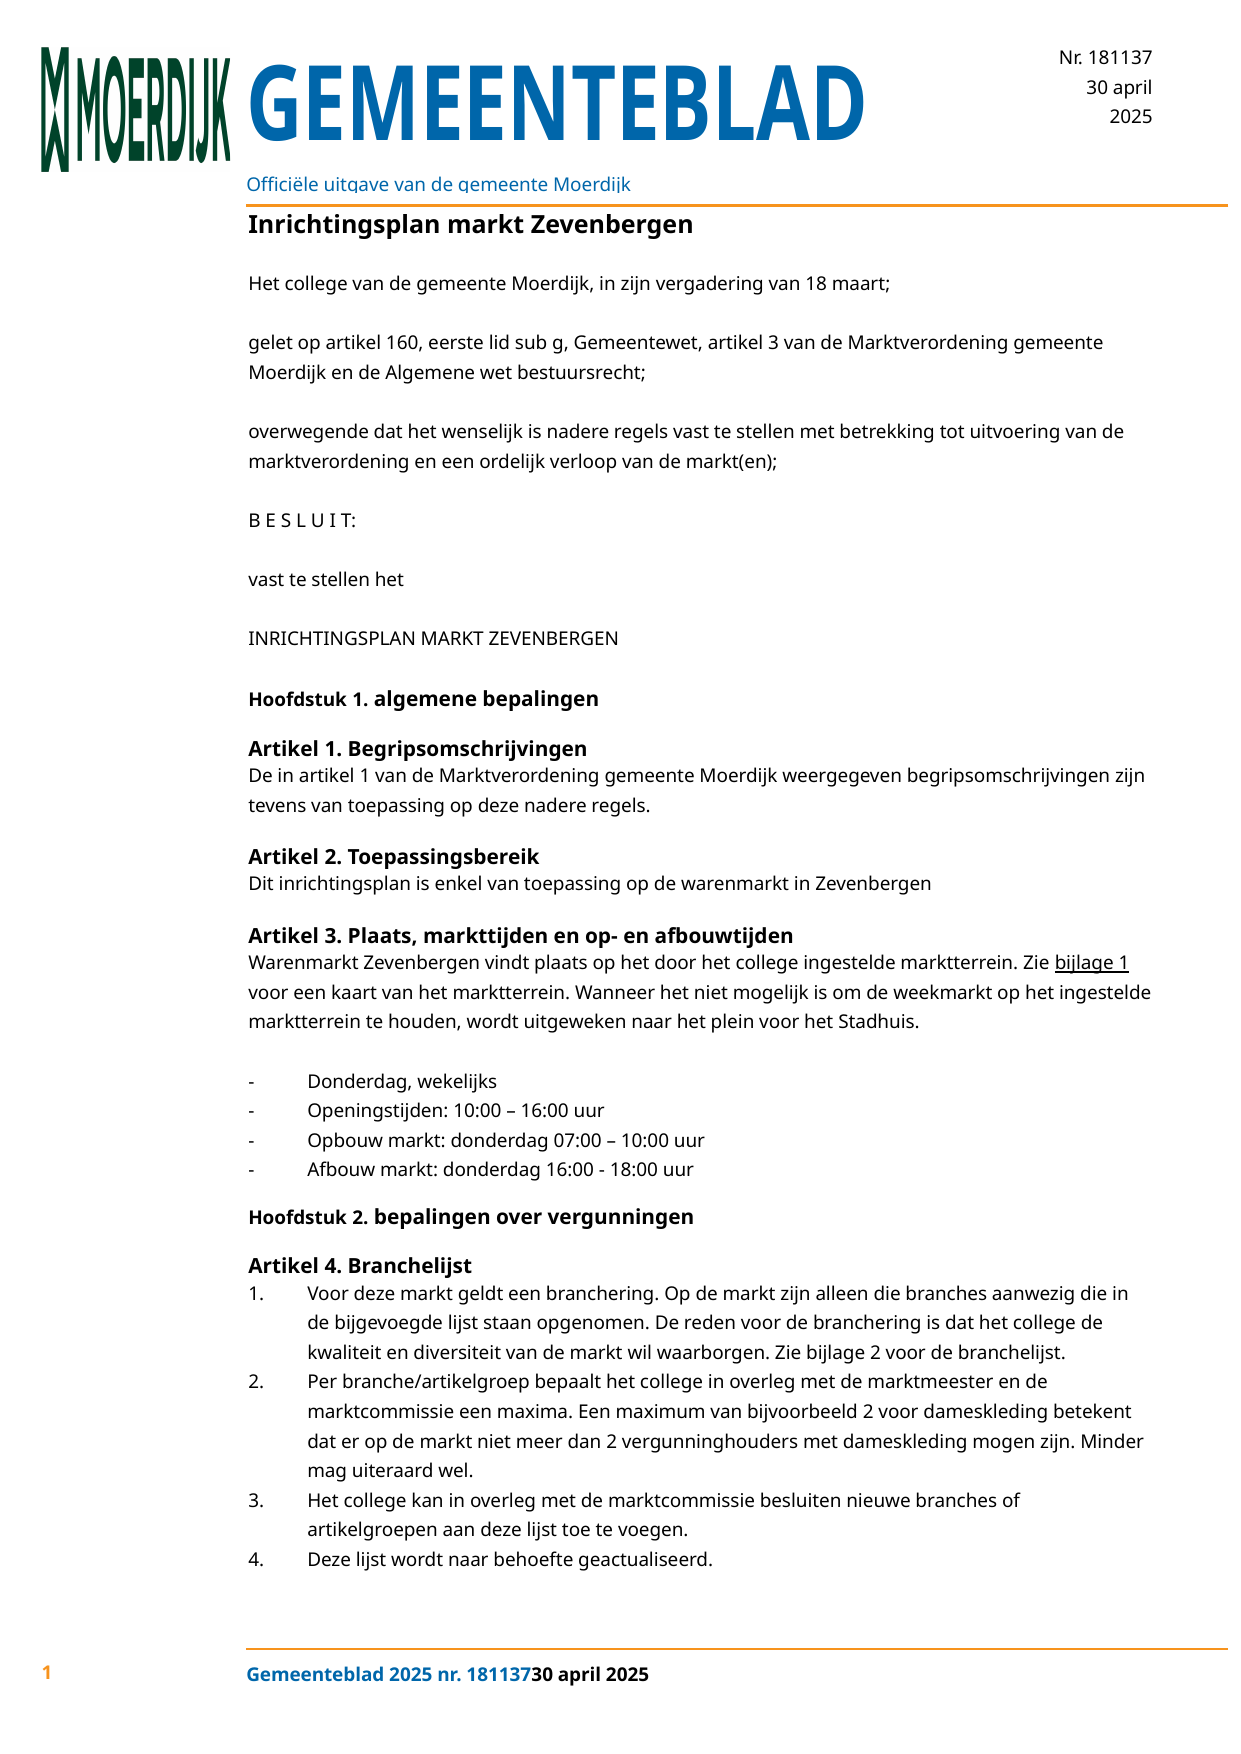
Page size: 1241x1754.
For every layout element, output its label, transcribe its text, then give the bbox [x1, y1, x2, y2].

text vast te stellen het [248, 566, 1152, 592]
text Het college van de gemeente Moerdijk, in zijn vergadering van 18 maart; [248, 270, 1152, 296]
text INRICHTINGSPLAN MARKT ZEVENBERGEN [248, 625, 1152, 651]
text Artikel 2. Toepassingsbereik [248, 842, 1152, 871]
list Openingstijden: 10:00 – 16:00 uur [248, 1097, 1152, 1123]
list Per branche/artikelgroep bepaalt het college in overleg met de marktmeester en de marktcommissie een maxima. Een maximum van bijvoorbeeld 2 voor dameskleding betekent dat er op de markt niet meer dan 2 vergunninghouders met dameskleding mogen zijn. Minder mag uiteraard wel. [248, 1369, 1152, 1483]
text Artikel 1. Begripsomschrijvingen [248, 734, 1152, 762]
list Afbouw markt: donderdag 16:00 - 18:00 uur [248, 1157, 1152, 1182]
text De in artikel 1 van de Marktverordening gemeente Moerdijk weergegeven begripsomschrijvingen zijn tevens van toepassing op deze nadere regels. [248, 762, 1152, 817]
picture [41, 47, 231, 172]
list Het college kan in overleg met de marktcommissie besluiten nieuwe branches of artikelgroepen aan deze lijst toe te voegen. [248, 1487, 1152, 1542]
list Voor deze markt geldt een branchering. Op de markt zijn alleen die branches aanwezig die in de bijgevoegde lijst staan opgenomen. De reden voor de branchering is dat het college de kwaliteit en diversiteit van de markt wil waarborgen. Zie bijlage 2 voor de branchelijst. [248, 1280, 1152, 1365]
text Warenmarkt Zevenbergen vindt plaats op het door het college ingestelde marktterrein. Zie bijlage 1 voor een kaart van het marktterrein. Wanneer het niet mogelijk is om de weekmarkt op het ingestelde marktterrein te houden, wordt uitgeweken naar het plein voor het Stadhuis. [248, 949, 1152, 1034]
text Inrichtingsplan markt Zevenbergen [248, 207, 1152, 241]
text gelet op artikel 160, eerste lid sub g, Gemeentewet, artikel 3 van de Marktverordening gemeente Moerdijk en de Algemene wet bestuursrecht; [248, 329, 1152, 385]
list Deze lijst wordt naar behoefte geactualiseerd. [248, 1546, 1152, 1572]
text B E S L U I T: [248, 507, 1152, 533]
text Hoofdstuk 1. algemene bepalingen [248, 684, 1152, 713]
list Donderdag, wekelijks [248, 1068, 1152, 1093]
list Opbouw markt: donderdag 07:00 – 10:00 uur [248, 1127, 1152, 1153]
text overwegende dat het wenselijk is nadere regels vast te stellen met betrekking tot uitvoering van de marktverordening en een ordelijk verloop van de markt(en); [248, 418, 1152, 473]
text Hoofdstuk 2. bepalingen over vergunningen [248, 1202, 1152, 1231]
text Artikel 4. Branchelijst [248, 1251, 1152, 1280]
text Artikel 3. Plaats, markttijden en op- en afbouwtijden [248, 921, 1152, 949]
text Dit inrichtingsplan is enkel van toepassing op de warenmarkt in Zevenbergen [248, 871, 1152, 896]
